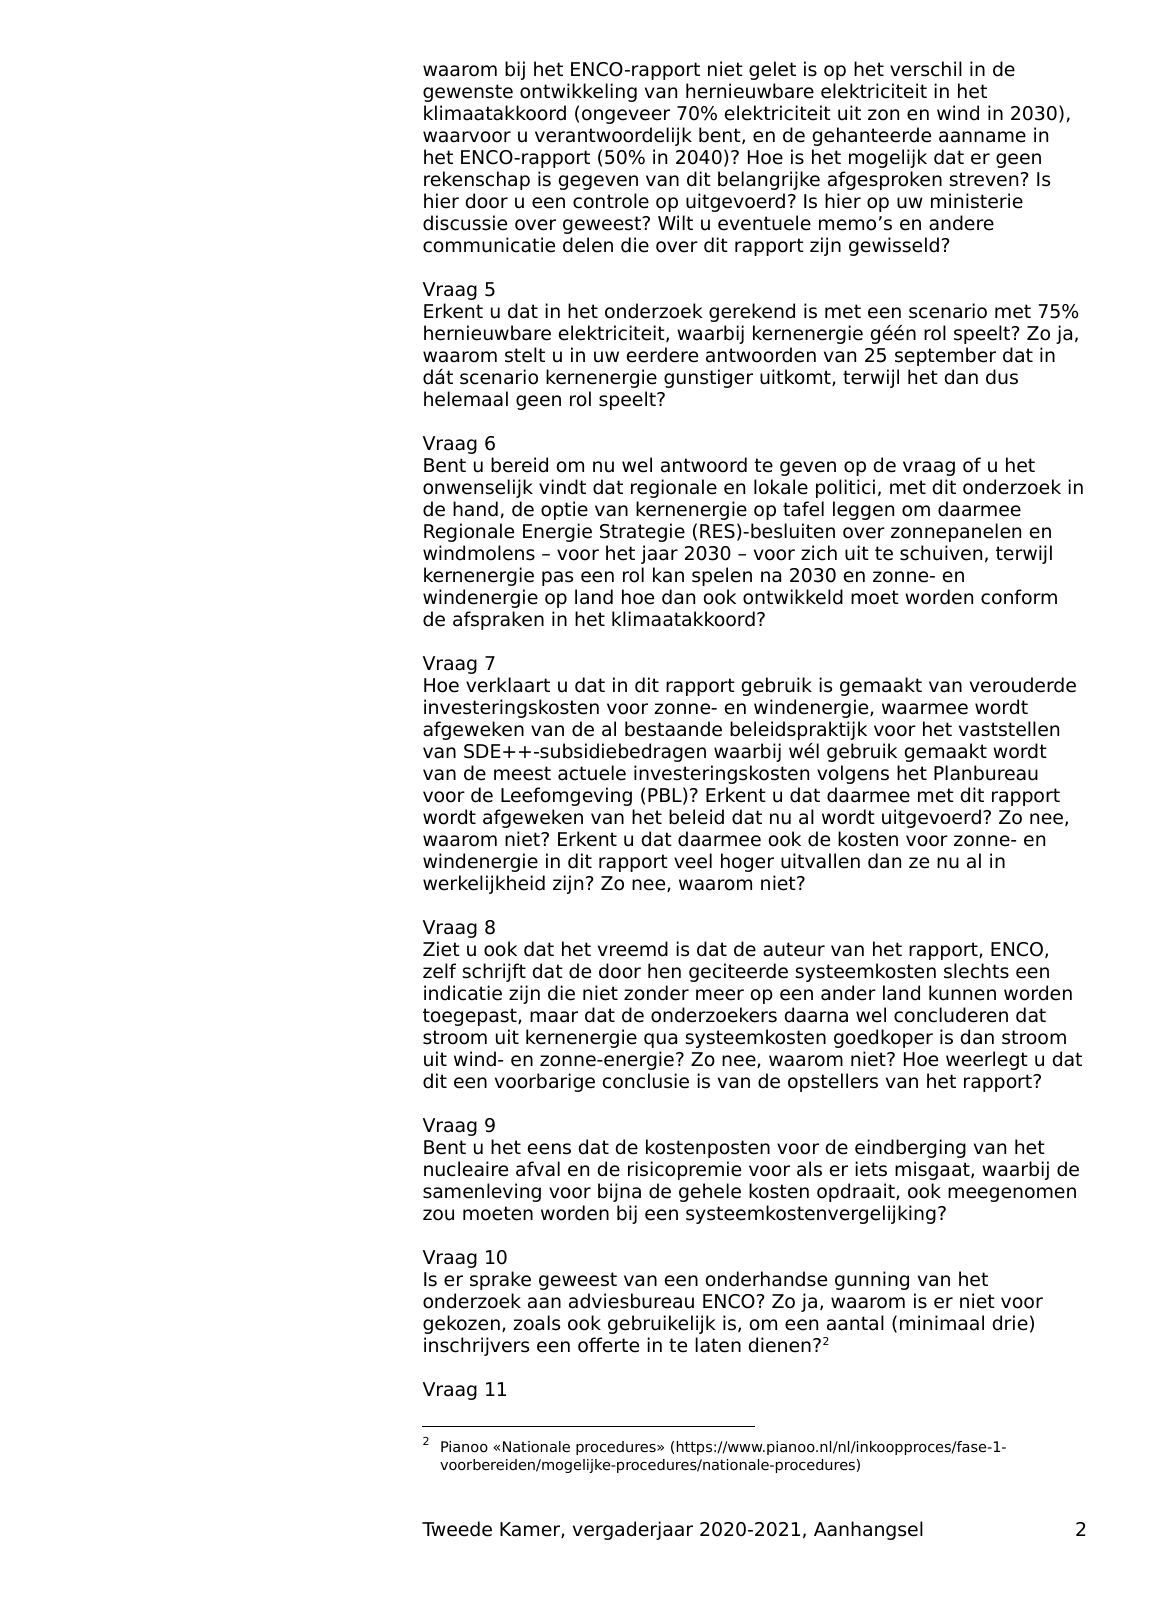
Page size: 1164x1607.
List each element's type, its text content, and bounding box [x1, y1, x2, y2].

text Hoe verklaart u dat in dit rapport gebruik is gemaakt van verouderde investeringskosten voor zonne- en windenergie, waarmee wordt afgeweken van de al bestaande beleidspraktijk voor het vaststellen van SDE++-subsidiebedragen waarbij wél gebruik gemaakt wordt van de meest actuele investeringskosten volgens het Planbureau voor de Leefomgeving (PBL)? Erkent u dat daarmee met dit rapport wordt afgeweken van het beleid dat nu al wordt uitgevoerd? Zo nee, waarom niet? Erkent u dat daarmee ook de kosten voor zonne- en windenergie in dit rapport veel hoger uitvallen dan ze nu al in werkelijkheid zijn? Zo nee, waarom niet? [422, 675, 1087, 895]
text Ziet u ook dat het vreemd is dat de auteur van het rapport, ENCO, zelf schrijft dat de door hen geciteerde systeemkosten slechts een indicatie zijn die niet zonder meer op een ander land kunnen worden toegepast, maar dat de onderzoekers daarna wel concluderen dat stroom uit kernenergie qua systeemkosten goedkoper is dan stroom uit wind- en zonne-energie? Zo nee, waarom niet? Hoe weerlegt u dat dit een voorbarige conclusie is van de opstellers van het rapport? [422, 939, 1087, 1093]
text Vraag 10 [422, 1247, 1087, 1269]
text Is er sprake geweest van een onderhandse gunning van het onderzoek aan adviesbureau ENCO? Zo ja, waarom is er niet voor gekozen, zoals ook gebruikelijk is, om een aantal (minimaal drie) inschrijvers een offerte in te laten dienen? [422, 1269, 1087, 1357]
text Vraag 11 [422, 1379, 1087, 1401]
text Pianoo «Nationale procedures» (https://www.pianoo.nl/nl/inkoopproces/fase-1-voorbereiden/mogelijke-procedures/nationale-procedures) [422, 1435, 1087, 1474]
text Vraag 9 [422, 1115, 1087, 1137]
text Bent u bereid om nu wel antwoord te geven op de vraag of u het onwenselijk vindt dat regionale en lokale politici, met dit onderzoek in de hand, de optie van kernenergie op tafel leggen om daarmee Regionale Energie Strategie (RES)-besluiten over zonnepanelen en windmolens – voor het jaar 2030 – voor zich uit te schuiven, terwijl kernenergie pas een rol kan spelen na 2030 en zonne- en windenergie op land hoe dan ook ontwikkeld moet worden conform de afspraken in het klimaatakkoord? [422, 455, 1087, 631]
text Vraag 6 [422, 433, 1087, 455]
text Erkent u dat in het onderzoek gerekend is met een scenario met 75% hernieuwbare elektriciteit, waarbij kernenergie géén rol speelt? Zo ja, waarom stelt u in uw eerdere antwoorden van 25 september dat in dát scenario kernenergie gunstiger uitkomt, terwijl het dan dus helemaal geen rol speelt? [422, 301, 1087, 411]
text Vraag 8 [422, 917, 1087, 939]
text Vraag 7 [422, 653, 1087, 675]
text waarom bij het ENCO-rapport niet gelet is op het verschil in de gewenste ontwikkeling van hernieuwbare elektriciteit in het klimaatakkoord (ongeveer 70% elektriciteit uit zon en wind in 2030), waarvoor u verantwoordelijk bent, en de gehanteerde aanname in het ENCO-rapport (50% in 2040)? Hoe is het mogelijk dat er geen rekenschap is gegeven van dit belangrijke afgesproken streven? Is hier door u een controle op uitgevoerd? Is hier op uw ministerie discussie over geweest? Wilt u eventuele memo’s en andere communicatie delen die over dit rapport zijn gewisseld? [422, 59, 1087, 257]
text Vraag 5 [422, 279, 1087, 301]
text Bent u het eens dat de kostenposten voor de eindberging van het nucleaire afval en de risicopremie voor als er iets misgaat, waarbij de samenleving voor bijna de gehele kosten opdraait, ook meegenomen zou moeten worden bij een systeemkostenvergelijking? [422, 1137, 1087, 1225]
